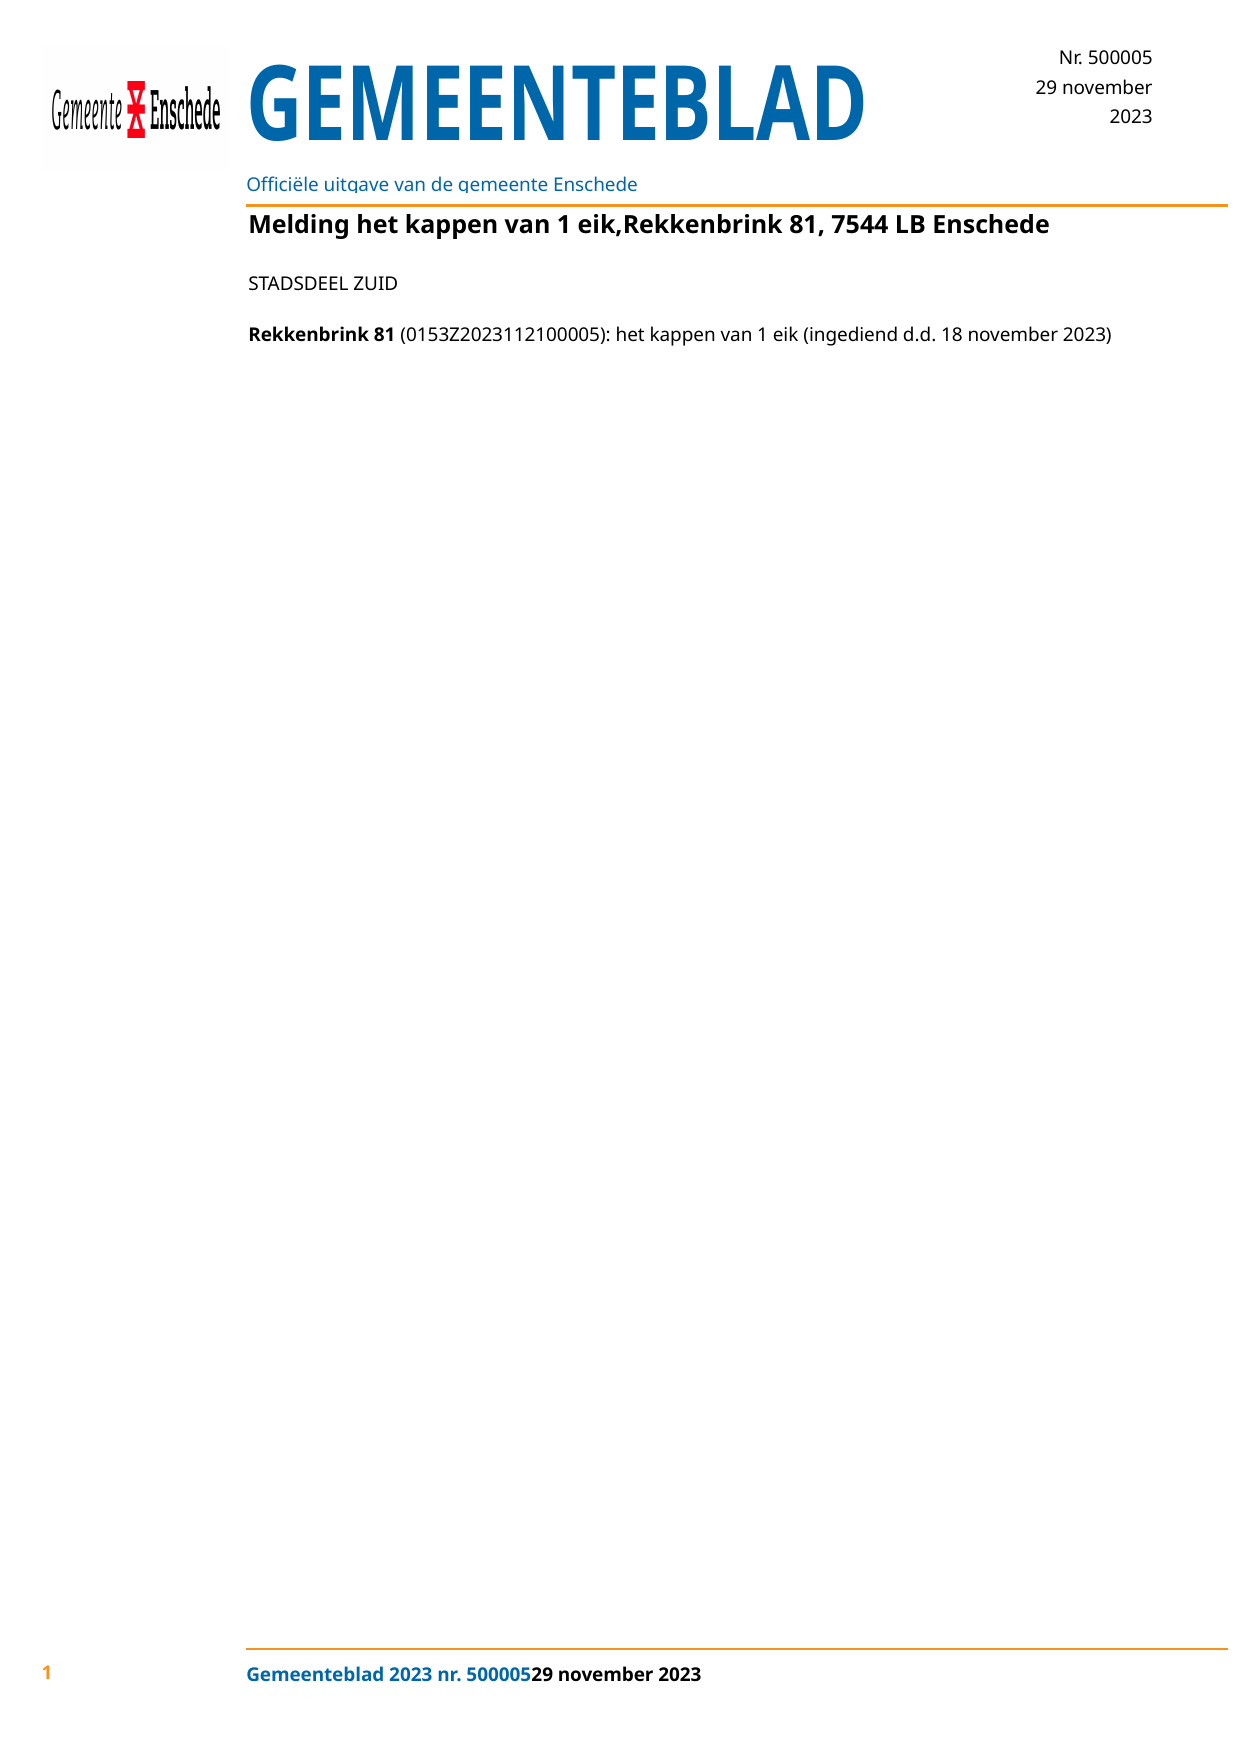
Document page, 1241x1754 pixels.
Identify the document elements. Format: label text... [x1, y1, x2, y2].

text STADSDEEL ZUID [248, 270, 1152, 296]
text Melding het kappen van 1 eik,Rekkenbrink 81, 7544 LB Enschede [248, 207, 1152, 241]
picture [41, 47, 231, 172]
text Rekkenbrink 81 (0153Z2023112100005): het kappen van 1 eik (ingediend d.d. 18 november 2023) [248, 321, 1152, 346]
